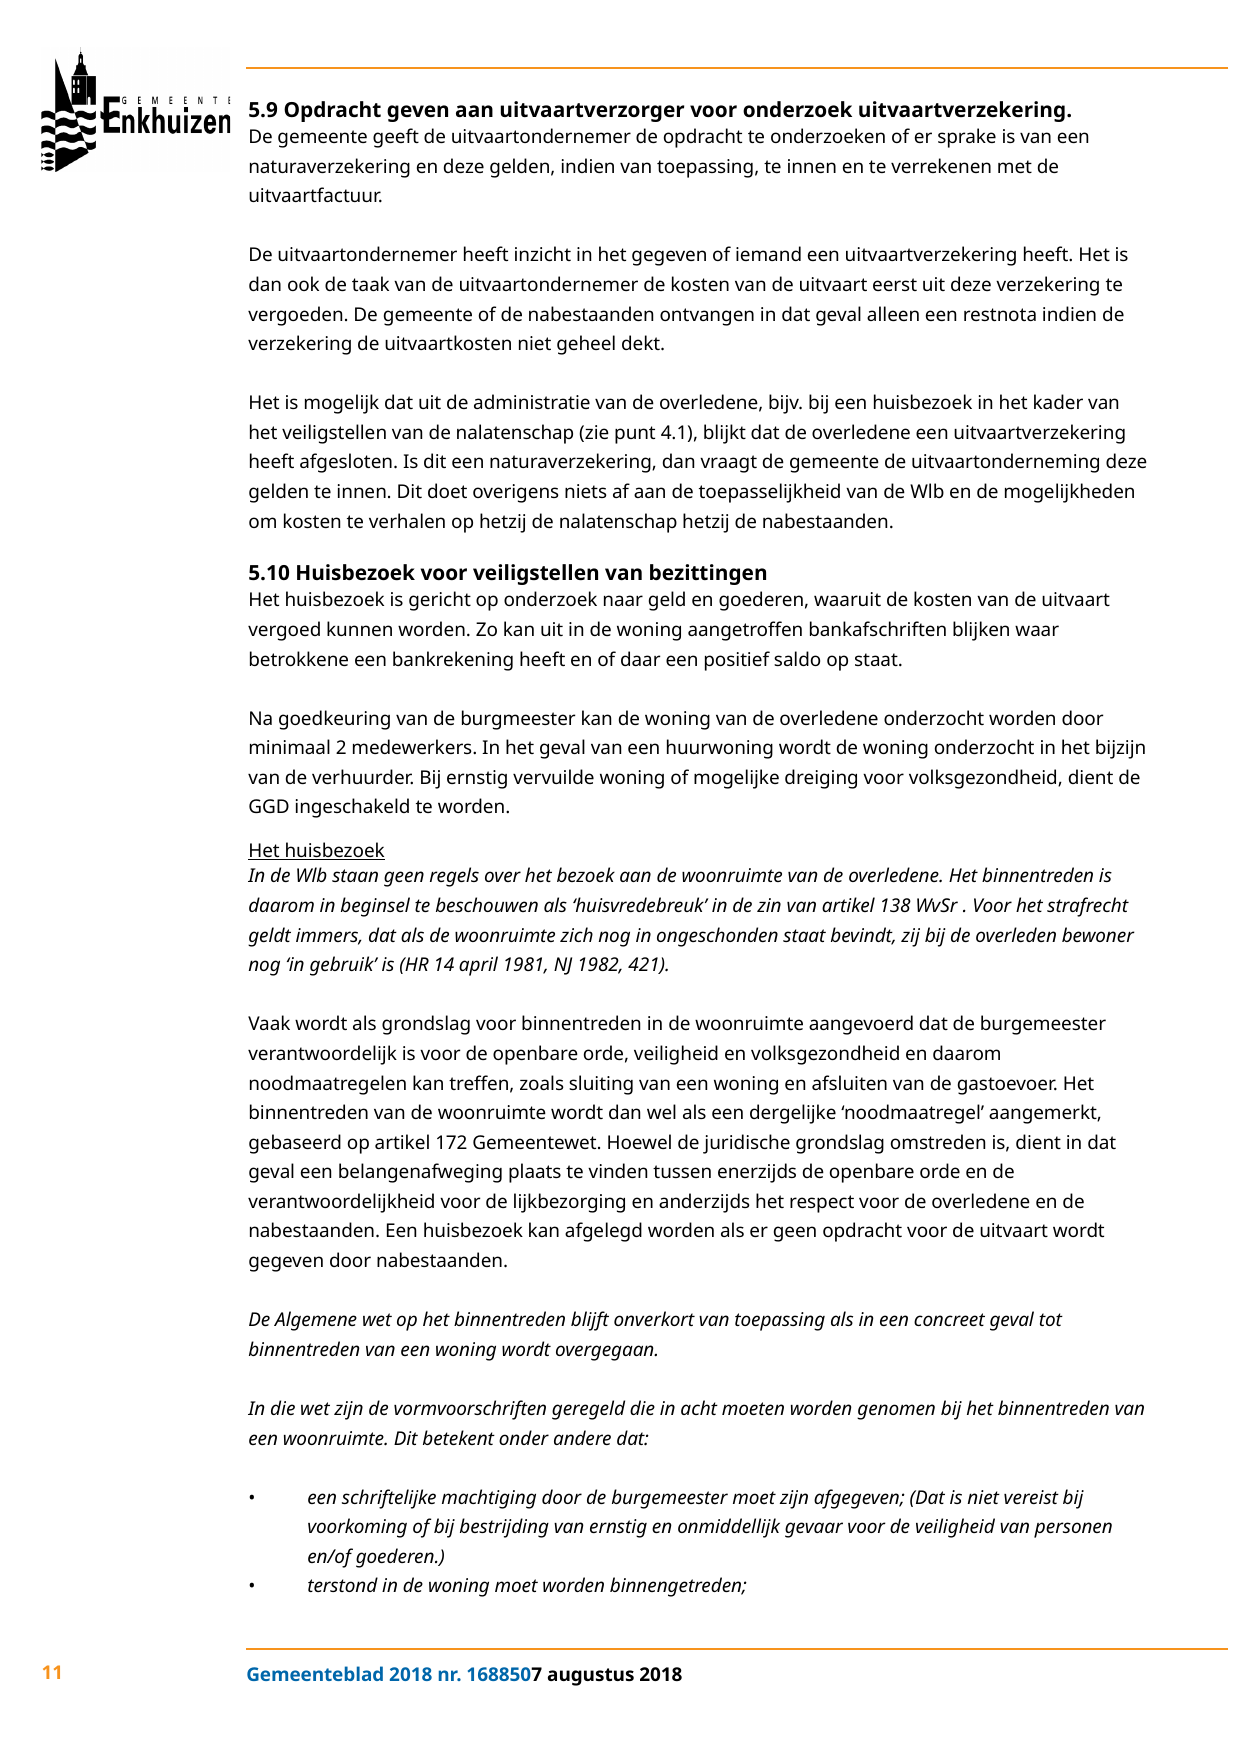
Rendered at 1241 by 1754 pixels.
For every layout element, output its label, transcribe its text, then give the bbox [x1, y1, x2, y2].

text 5.9 Opdracht geven aan uitvaartverzorger voor onderzoek uitvaartverzekering. [248, 95, 1152, 123]
text In die wet zijn de vormvoorschriften geregeld die in acht moeten worden genomen bij het binnentreden van een woonruimte. Dit betekent onder andere dat: [248, 1395, 1152, 1450]
text In de Wlb staan geen regels over het bezoek aan de woonruimte van de overledene. Het binnentreden is daarom in beginsel te beschouwen als ‘huisvredebreuk’ in de zin van artikel 138 WvSr . Voor het strafrecht geldt immers, dat als de woonruimte zich nog in ongeschonden staat bevindt, zij bij de overleden bewoner nog ‘in gebruik’ is (HR 14 april 1981, NJ 1982, 421). [248, 863, 1152, 977]
text De Algemene wet op het binnentreden blijft onverkort van toepassing als in een concreet geval tot binnentreden van een woning wordt overgegaan. [248, 1306, 1152, 1362]
text De uitvaartondernemer heeft inzicht in het gegeven of iemand een uitvaartverzekering heeft. Het is dan ook de taak van de uitvaartondernemer de kosten van de uitvaart eerst uit deze verzekering te vergoeden. De gemeente of de nabestaanden ontvangen in dat geval alleen een restnota indien de verzekering de uitvaartkosten niet geheel dekt. [248, 242, 1152, 356]
text Het is mogelijk dat uit de administratie van de overledene, bijv. bij een huisbezoek in het kader van het veiligstellen van de nalatenschap (zie punt 4.1), blijkt dat de overledene een uitvaartverzekering heeft afgesloten. Is dit een naturaverzekering, dan vraagt de gemeente de uitvaartonderneming deze gelden te innen. Dit doet overigens niets af aan de toepasselijkheid van de Wlb en de mogelijkheden om kosten te verhalen op hetzij de nalatenschap hetzij de nabestaanden. [248, 389, 1152, 533]
text De gemeente geeft de uitvaartondernemer de opdracht te onderzoeken of er sprake is van een naturaverzekering en deze gelden, indien van toepassing, te innen en te verrekenen met de uitvaartfactuur. [248, 123, 1152, 208]
picture [41, 47, 231, 172]
text Na goedkeuring van de burgmeester kan de woning van de overledene onderzocht worden door minimaal 2 medewerkers. In het geval van een huurwoning wordt de woning onderzocht in het bijzijn van de verhuurder. Bij ernstig vervuilde woning of mogelijke dreiging voor volksgezondheid, dient de GGD ingeschakeld te worden. [248, 705, 1152, 819]
text 5.10 Huisbezoek voor veiligstellen van bezittingen [248, 558, 1152, 587]
list terstond in de woning moet worden binnengetreden; [248, 1573, 1152, 1598]
text Vaak wordt als grondslag voor binnentreden in de woonruimte aangevoerd dat de burgemeester verantwoordelijk is voor de openbare orde, veiligheid en volksgezondheid en daarom noodmaatregelen kan treffen, zoals sluiting van een woning en afsluiten van de gastoevoer. Het binnentreden van de woonruimte wordt dan wel als een dergelijke ‘noodmaatregel’ aangemerkt, gebaseerd op artikel 172 Gemeentewet. Hoewel de juridische grondslag omstreden is, dient in dat geval een belangenafweging plaats te vinden tussen enerzijds de openbare orde en de verantwoordelijkheid voor de lijkbezorging en anderzijds het respect voor de overledene en de nabestaanden. Een huisbezoek kan afgelegd worden als er geen opdracht voor de uitvaart wordt gegeven door nabestaanden. [248, 1011, 1152, 1273]
list een schriftelijke machtiging door de burgemeester moet zijn afgegeven; (Dat is niet vereist bij voorkoming of bij bestrijding van ernstig en onmiddellijk gevaar voor de veiligheid van personen en/of goederen.) [248, 1484, 1152, 1569]
text Het huisbezoek [248, 837, 1152, 863]
text Het huisbezoek is gericht op onderzoek naar geld en goederen, waaruit de kosten van de uitvaart vergoed kunnen worden. Zo kan uit in de woning aangetroffen bankafschriften blijken waar betrokkene een bankrekening heeft en of daar een positief saldo op staat. [248, 587, 1152, 672]
